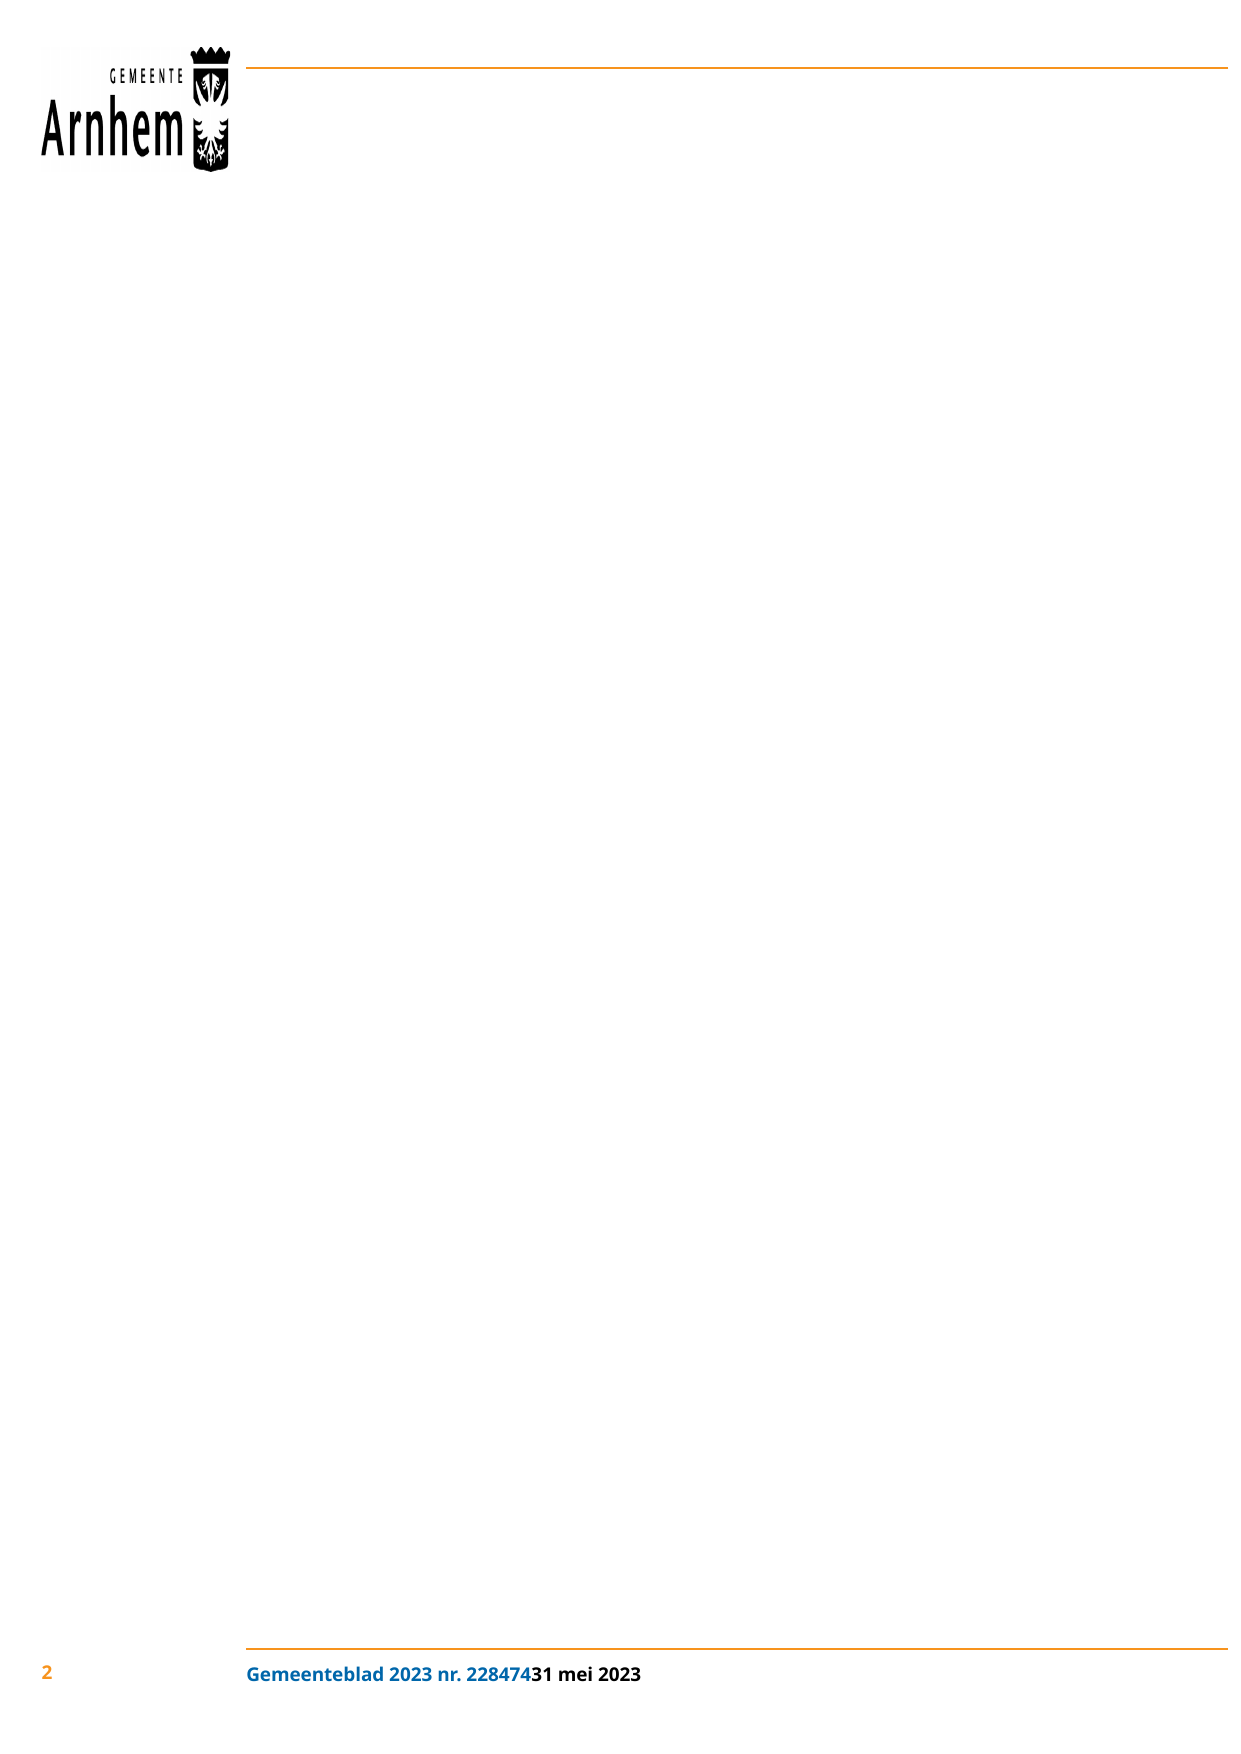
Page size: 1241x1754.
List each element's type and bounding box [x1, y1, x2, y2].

picture [41, 47, 231, 172]
